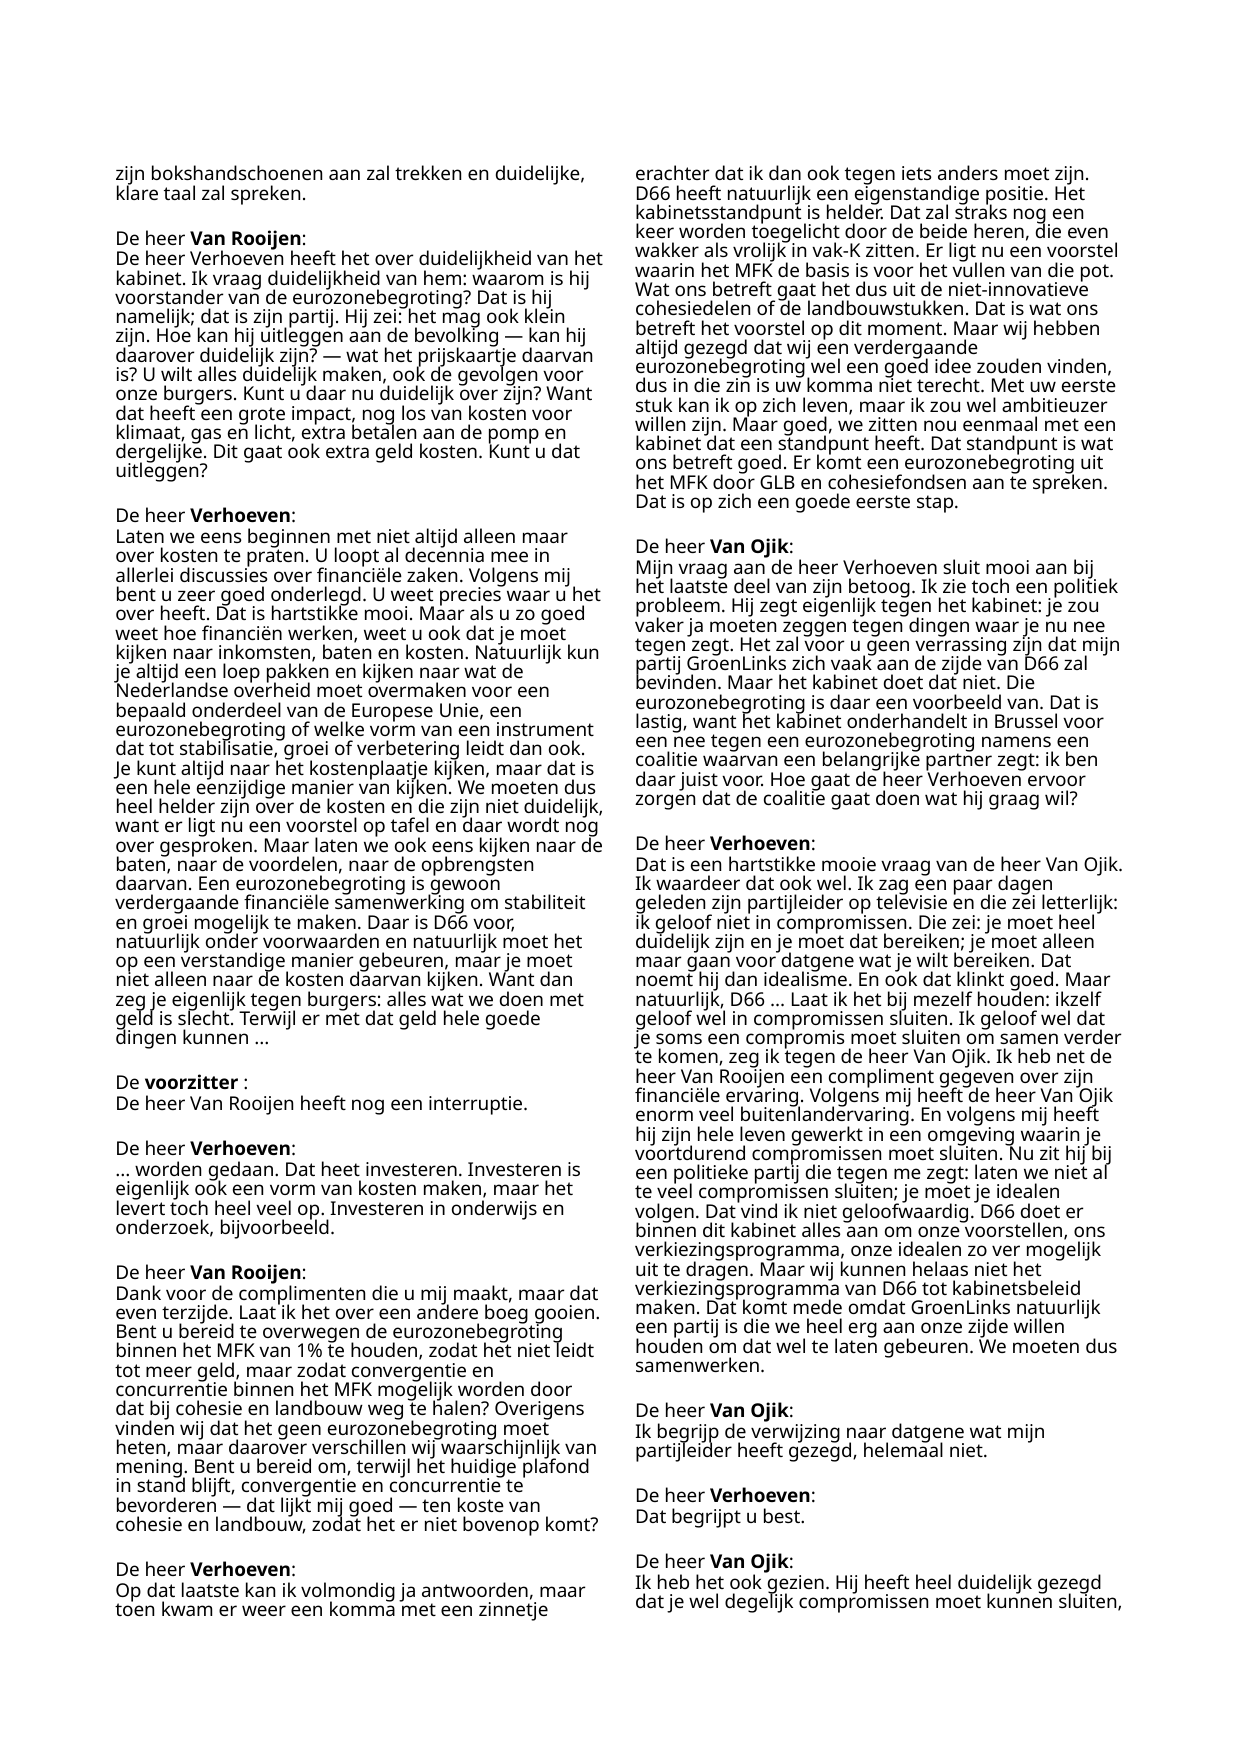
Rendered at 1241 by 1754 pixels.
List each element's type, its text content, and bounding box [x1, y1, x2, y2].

text De voorzitter : [115, 1069, 605, 1095]
text Dat begrijpt u best. [635, 1508, 1125, 1527]
text De heer Verhoeven: [115, 1556, 605, 1582]
text Ik begrijp de verwijzing naar datgene wat mijn partijleider heeft gezegd, helemaal niet. [635, 1423, 1125, 1461]
text Mijn vraag aan de heer Verhoeven sluit mooi aan bij het laatste deel van zijn betoog. Ik zie toch een politiek probleem. Hij zegt eigenlijk tegen het kabinet: je zou vaker ja moeten zeggen tegen dingen waar je nu nee tegen zegt. Het zal voor u geen verrassing zijn dat mijn partij GroenLinks zich vaak aan de zijde van D66 zal bevinden. Maar het kabinet doet dat niet. Die eurozonebegroting is daar een voorbeeld van. Dat is lastig, want het kabinet onderhandelt in Brussel voor een nee tegen een eurozonebegroting namens een coalitie waarvan een belangrijke partner zegt: ik ben daar juist voor. Hoe gaat de heer Verhoeven ervoor zorgen dat de coalitie gaat doen wat hij graag wil? [635, 559, 1125, 809]
text De heer Van Rooijen: [115, 225, 605, 250]
text Dank voor de complimenten die u mij maakt, maar dat even terzijde. Laat ik het over een andere boeg gooien. Bent u bereid te overwegen de eurozonebegroting binnen het MFK van 1% te houden, zodat het niet leidt tot meer geld, maar zodat convergentie en concurrentie binnen het MFK mogelijk worden door dat bij cohesie en landbouw weg te halen? Overigens vinden wij dat het geen eurozonebegroting moet heten, maar daarover verschillen wij waarschijnlijk van mening. Bent u bereid om, terwijl het huidige plafond in stand blijft, convergentie en concurrentie te bevorderen — dat lijkt mij goed — ten koste van cohesie en landbouw, zodat het er niet bovenop komt? [115, 1284, 605, 1535]
text De heer Van Ojik: [635, 533, 1125, 559]
text erachter dat ik dan ook tegen iets anders moet zijn. D66 heeft natuurlijk een eigenstandige positie. Het kabinetsstandpunt is helder. Dat zal straks nog een keer worden toegelicht door de beide heren, die even wakker als vrolijk in vak-K zitten. Er ligt nu een voorstel waarin het MFK de basis is voor het vullen van die pot. Wat ons betreft gaat het dus uit de niet-innovatieve cohesiedelen of de landbouwstukken. Dat is wat ons betreft het voorstel op dit moment. Maar wij hebben altijd gezegd dat wij een verdergaande eurozonebegroting wel een goed idee zouden vinden, dus in die zin is uw komma niet terecht. Met uw eerste stuk kan ik op zich leven, maar ik zou wel ambitieuzer willen zijn. Maar goed, we zitten nou eenmaal met een kabinet dat een standpunt heeft. Dat standpunt is wat ons betreft goed. Er komt een eurozonebegroting uit het MFK door GLB en cohesiefondsen aan te spreken. Dat is op zich een goede eerste stap. [635, 165, 1125, 512]
text Laten we eens beginnen met niet altijd alleen maar over kosten te praten. U loopt al decennia mee in allerlei discussies over financiële zaken. Volgens mij bent u zeer goed onderlegd. U weet precies waar u het over heeft. Dat is hartstikke mooi. Maar als u zo goed weet hoe financiën werken, weet u ook dat je moet kijken naar inkomsten, baten en kosten. Natuurlijk kun je altijd een loep pakken en kijken naar wat de Nederlandse overheid moet overmaken voor een bepaald onderdeel van de Europese Unie, een eurozonebegroting of welke vorm van een instrument dat tot stabilisatie, groei of verbetering leidt dan ook. Je kunt altijd naar het kostenplaatje kijken, maar dat is een hele eenzijdige manier van kijken. We moeten dus heel helder zijn over de kosten en die zijn niet duidelijk, want er ligt nu een voorstel op tafel en daar wordt nog over gesproken. Maar laten we ook eens kijken naar de baten, naar de voordelen, naar de opbrengsten daarvan. Een eurozonebegroting is gewoon verdergaande financiële samenwerking om stabiliteit en groei mogelijk te maken. Daar is D66 voor, natuurlijk onder voorwaarden en natuurlijk moet het op een verstandige manier gebeuren, maar je moet niet alleen naar de kosten daarvan kijken. Want dan zeg je eigenlijk tegen burgers: alles wat we doen met geld is slecht. Terwijl er met dat geld hele goede dingen kunnen ... [115, 528, 605, 1048]
text De heer Van Rooijen heeft nog een interruptie. [115, 1095, 605, 1114]
text zijn bokshandschoenen aan zal trekken en duidelijke, klare taal zal spreken. [115, 165, 605, 204]
text Dat is een hartstikke mooie vraag van de heer Van Ojik. Ik waardeer dat ook wel. Ik zag een paar dagen geleden zijn partijleider op televisie en die zei letterlijk: ik geloof niet in compromissen. Die zei: je moet heel duidelijk zijn en je moet dat bereiken; je moet alleen maar gaan voor datgene wat je wilt bereiken. Dat noemt hij dan idealisme. En ook dat klinkt goed. Maar natuurlijk, D66 ... Laat ik het bij mezelf houden: ikzelf geloof wel in compromissen sluiten. Ik geloof wel dat je soms een compromis moet sluiten om samen verder te komen, zeg ik tegen de heer Van Ojik. Ik heb net de heer Van Rooijen een compliment gegeven over zijn financiële ervaring. Volgens mij heeft de heer Van Ojik enorm veel buitenlandervaring. En volgens mij heeft hij zijn hele leven gewerkt in een omgeving waarin je voortdurend compromissen moet sluiten. Nu zit hij bij een politieke partij die tegen me zegt: laten we niet al te veel compromissen sluiten; je moet je idealen volgen. Dat vind ik niet geloofwaardig. D66 doet er binnen dit kabinet alles aan om onze voorstellen, ons verkiezingsprogramma, onze idealen zo ver mogelijk uit te dragen. Maar wij kunnen helaas niet het verkiezingsprogramma van D66 tot kabinetsbeleid maken. Dat komt mede omdat GroenLinks natuurlijk een partij is die we heel erg aan onze zijde willen houden om dat wel te laten gebeuren. We moeten dus samenwerken. [635, 856, 1125, 1376]
text De heer Verhoeven: [115, 502, 605, 528]
text De heer Van Ojik: [635, 1397, 1125, 1423]
text Ik heb het ook gezien. Hij heeft heel duidelijk gezegd dat je wel degelijk compromissen moet kunnen sluiten, [635, 1574, 1125, 1612]
text ... worden gedaan. Dat heet investeren. Investeren is eigenlijk ook een vorm van kosten maken, maar het levert toch heel veel op. Investeren in onderwijs en onderzoek, bijvoorbeeld. [115, 1161, 605, 1238]
text Op dat laatste kan ik volmondig ja antwoorden, maar toen kwam er weer een komma met een zinnetje [115, 1582, 605, 1620]
text De heer Van Rooijen: [115, 1259, 605, 1284]
text De heer Van Ojik: [635, 1548, 1125, 1574]
text De heer Verhoeven: [115, 1135, 605, 1161]
text De heer Verhoeven heeft het over duidelijkheid van het kabinet. Ik vraag duidelijkheid van hem: waarom is hij voorstander van de eurozonebegroting? Dat is hij namelijk; dat is zijn partij. Hij zei: het mag ook klein zijn. Hoe kan hij uitleggen aan de bevolking — kan hij daarover duidelijk zijn? — wat het prijskaartje daarvan is? U wilt alles duidelijk maken, ook de gevolgen voor onze burgers. Kunt u daar nu duidelijk over zijn? Want dat heeft een grote impact, nog los van kosten voor klimaat, gas en licht, extra betalen aan de pomp en dergelijke. Dit gaat ook extra geld kosten. Kunt u dat uitleggen? [115, 250, 605, 482]
text De heer Verhoeven: [635, 830, 1125, 856]
text De heer Verhoeven: [635, 1482, 1125, 1508]
